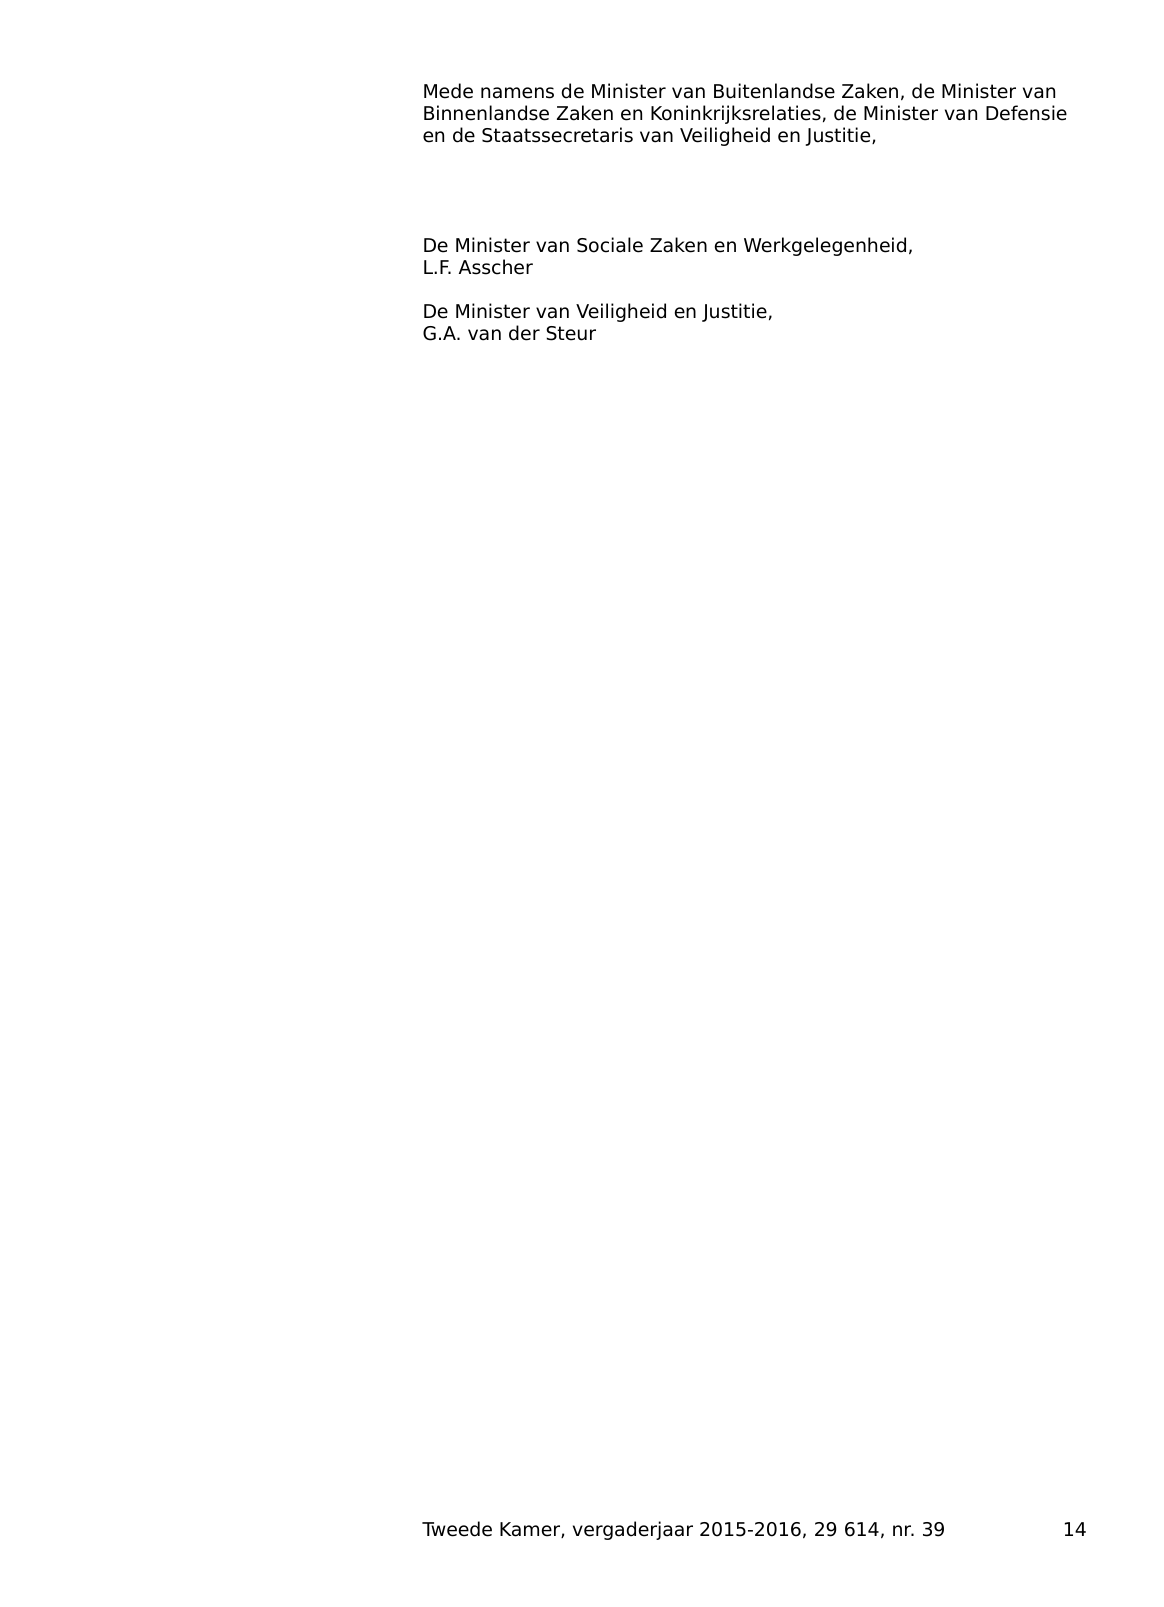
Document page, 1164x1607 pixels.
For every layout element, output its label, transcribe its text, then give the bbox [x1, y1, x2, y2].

text De Minister van Sociale Zaken en Werkgelegenheid, L.F. Asscher [422, 191, 1087, 279]
text De Minister van Veiligheid en Justitie, G.A. van der Steur [422, 301, 1087, 345]
text Mede namens de Minister van Buitenlandse Zaken, de Minister van Binnenlandse Zaken en Koninkrijksrelaties, de Minister van Defensie en de Staatssecretaris van Veiligheid en Justitie, [422, 59, 1087, 169]
